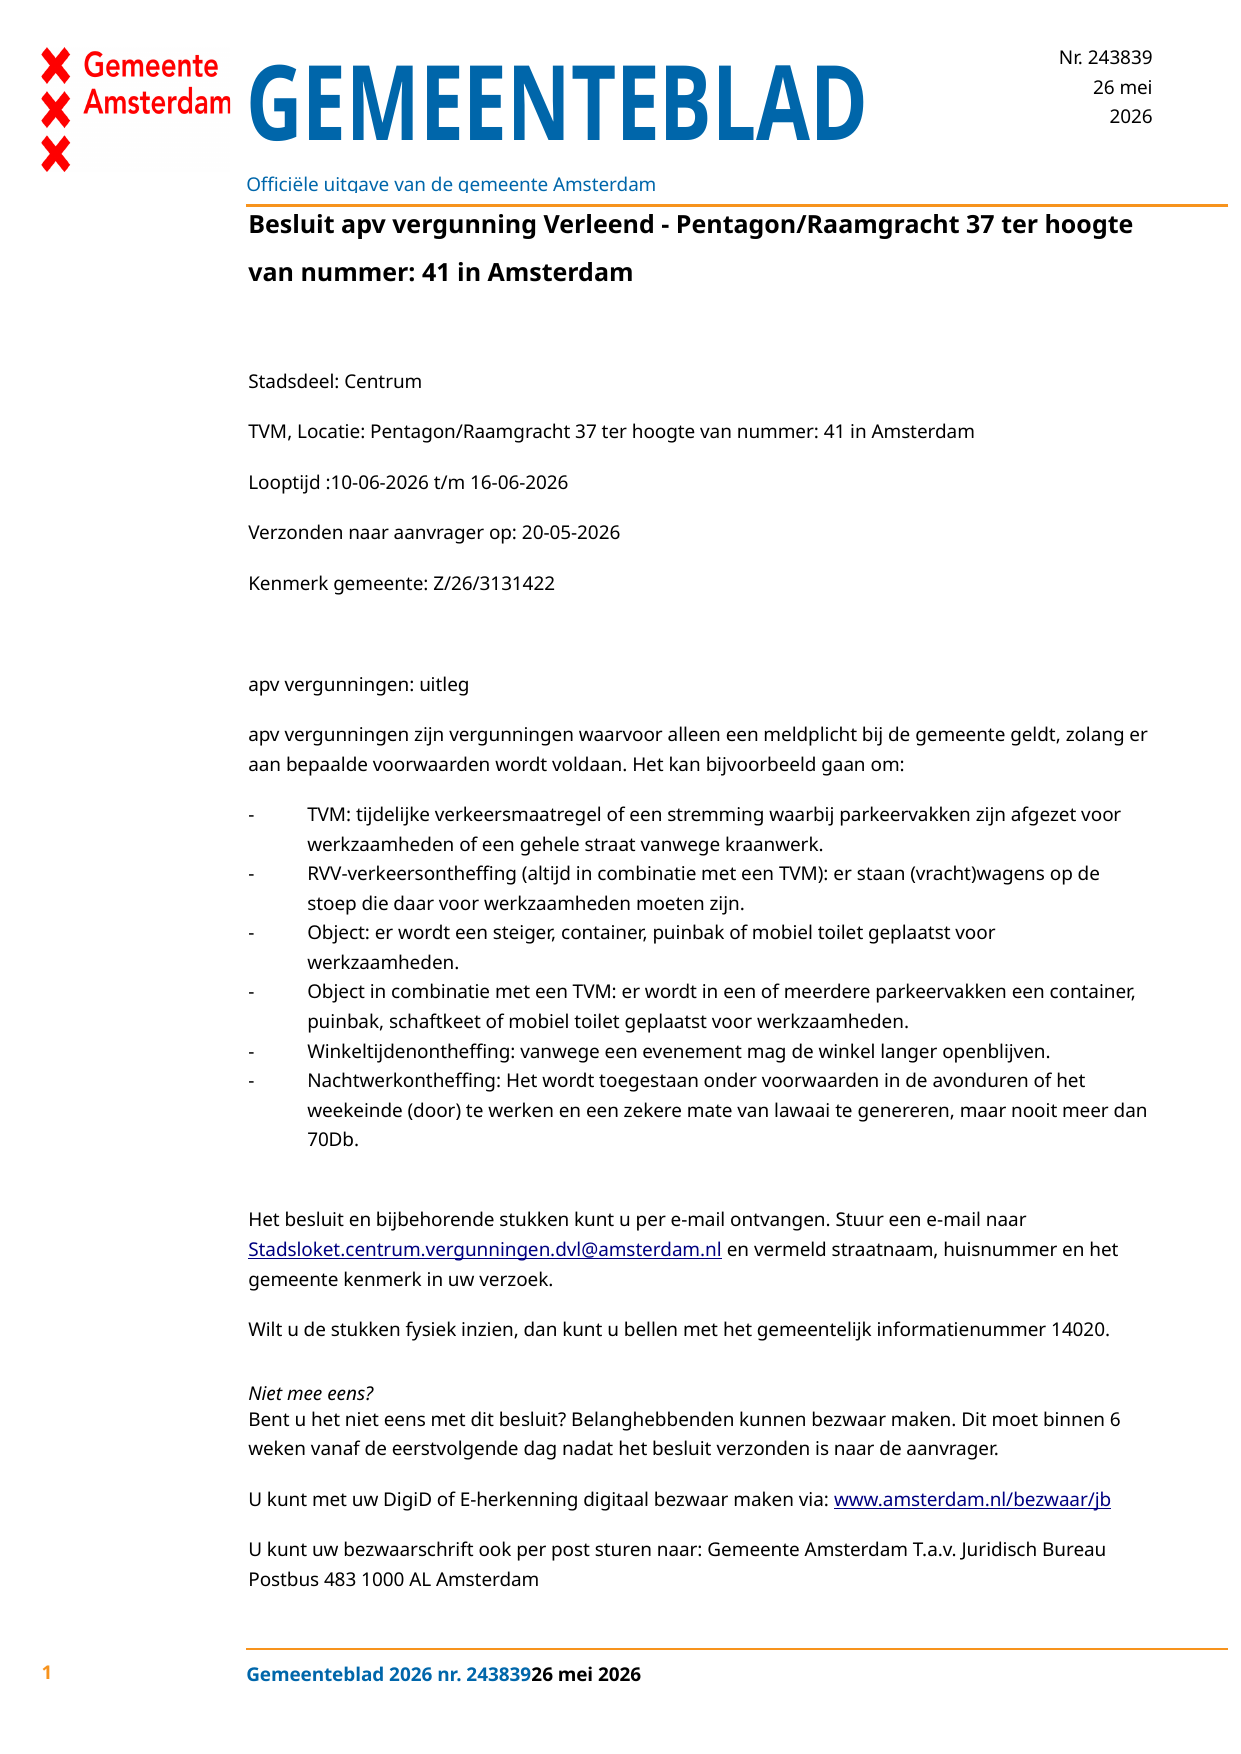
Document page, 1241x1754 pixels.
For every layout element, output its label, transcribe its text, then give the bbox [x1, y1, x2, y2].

picture [41, 47, 231, 172]
text U kunt met uw DigiD of E-herkenning digitaal bezwaar maken via: www.amsterdam.nl/bezwaar/jb [248, 1486, 1152, 1512]
text Kenmerk gemeente: Z/26/3131422 [248, 570, 1152, 596]
text Looptijd :10-06-2026 t/m 16-06-2026 [248, 469, 1152, 495]
text apv vergunningen: uitleg [248, 671, 1152, 697]
text Wilt u de stukken fysiek inzien, dan kunt u bellen met het gemeentelijk informatienummer 14020. [248, 1316, 1152, 1342]
text TVM, Locatie: Pentagon/Raamgracht 37 ter hoogte van nummer: 41 in Amsterdam [248, 419, 1152, 444]
text U kunt uw bezwaarschrift ook per post sturen naar: Gemeente Amsterdam T.a.v. Juridisch Bureau Postbus 483 1000 AL Amsterdam [248, 1536, 1152, 1592]
list Winkeltijdenontheffing: vanwege een evenement mag de winkel langer openblijven. [248, 1038, 1152, 1064]
text Het besluit en bijbehorende stukken kunt u per e-mail ontvangen. Stuur een e-mail naar Stadsloket.centrum.vergunningen.dvl@amsterdam.nl en vermeld straatnaam, huisnummer en het gemeente kenmerk in uw verzoek. [248, 1207, 1152, 1292]
list Object: er wordt een steiger, container, puinbak of mobiel toilet geplaatst voor werkzaamheden. [248, 919, 1152, 975]
text Bent u het niet eens met dit besluit? Belanghebbenden kunnen bezwaar maken. Dit moet binnen 6 weken vanaf de eerstvolgende dag nadat het besluit verzonden is naar de aanvrager. [248, 1406, 1152, 1461]
text Stadsdeel: Centrum [248, 368, 1152, 394]
list RVV-verkeersontheffing (altijd in combinatie met een TVM): er staan (vracht)wagens op de stoep die daar voor werkzaamheden moeten zijn. [248, 860, 1152, 916]
text Verzonden naar aanvrager op: 20-05-2026 [248, 519, 1152, 545]
list Nachtwerkontheffing: Het wordt toegestaan onder voorwaarden in de avonduren of het weekeinde (door) te werken en een zekere mate van lawaai te genereren, maar nooit meer dan 70Db. [248, 1067, 1152, 1152]
list TVM: tijdelijke verkeersmaatregel of een stremming waarbij parkeervakken zijn afgezet voor werkzaamheden of een gehele straat vanwege kraanwerk. [248, 801, 1152, 857]
list Object in combinatie met een TVM: er wordt in een of meerdere parkeervakken een container, puinbak, schaftkeet of mobiel toilet geplaatst voor werkzaamheden. [248, 979, 1152, 1034]
text apv vergunningen zijn vergunningen waarvoor alleen een meldplicht bij de gemeente geldt, zolang er aan bepaalde voorwaarden wordt voldaan. Het kan bijvoorbeeld gaan om: [248, 721, 1152, 777]
text Besluit apv vergunning Verleend - Pentagon/Raamgracht 37 ter hoogte van nummer: 41 in Amsterdam [248, 207, 1152, 288]
text Niet mee eens? [248, 1380, 1152, 1406]
